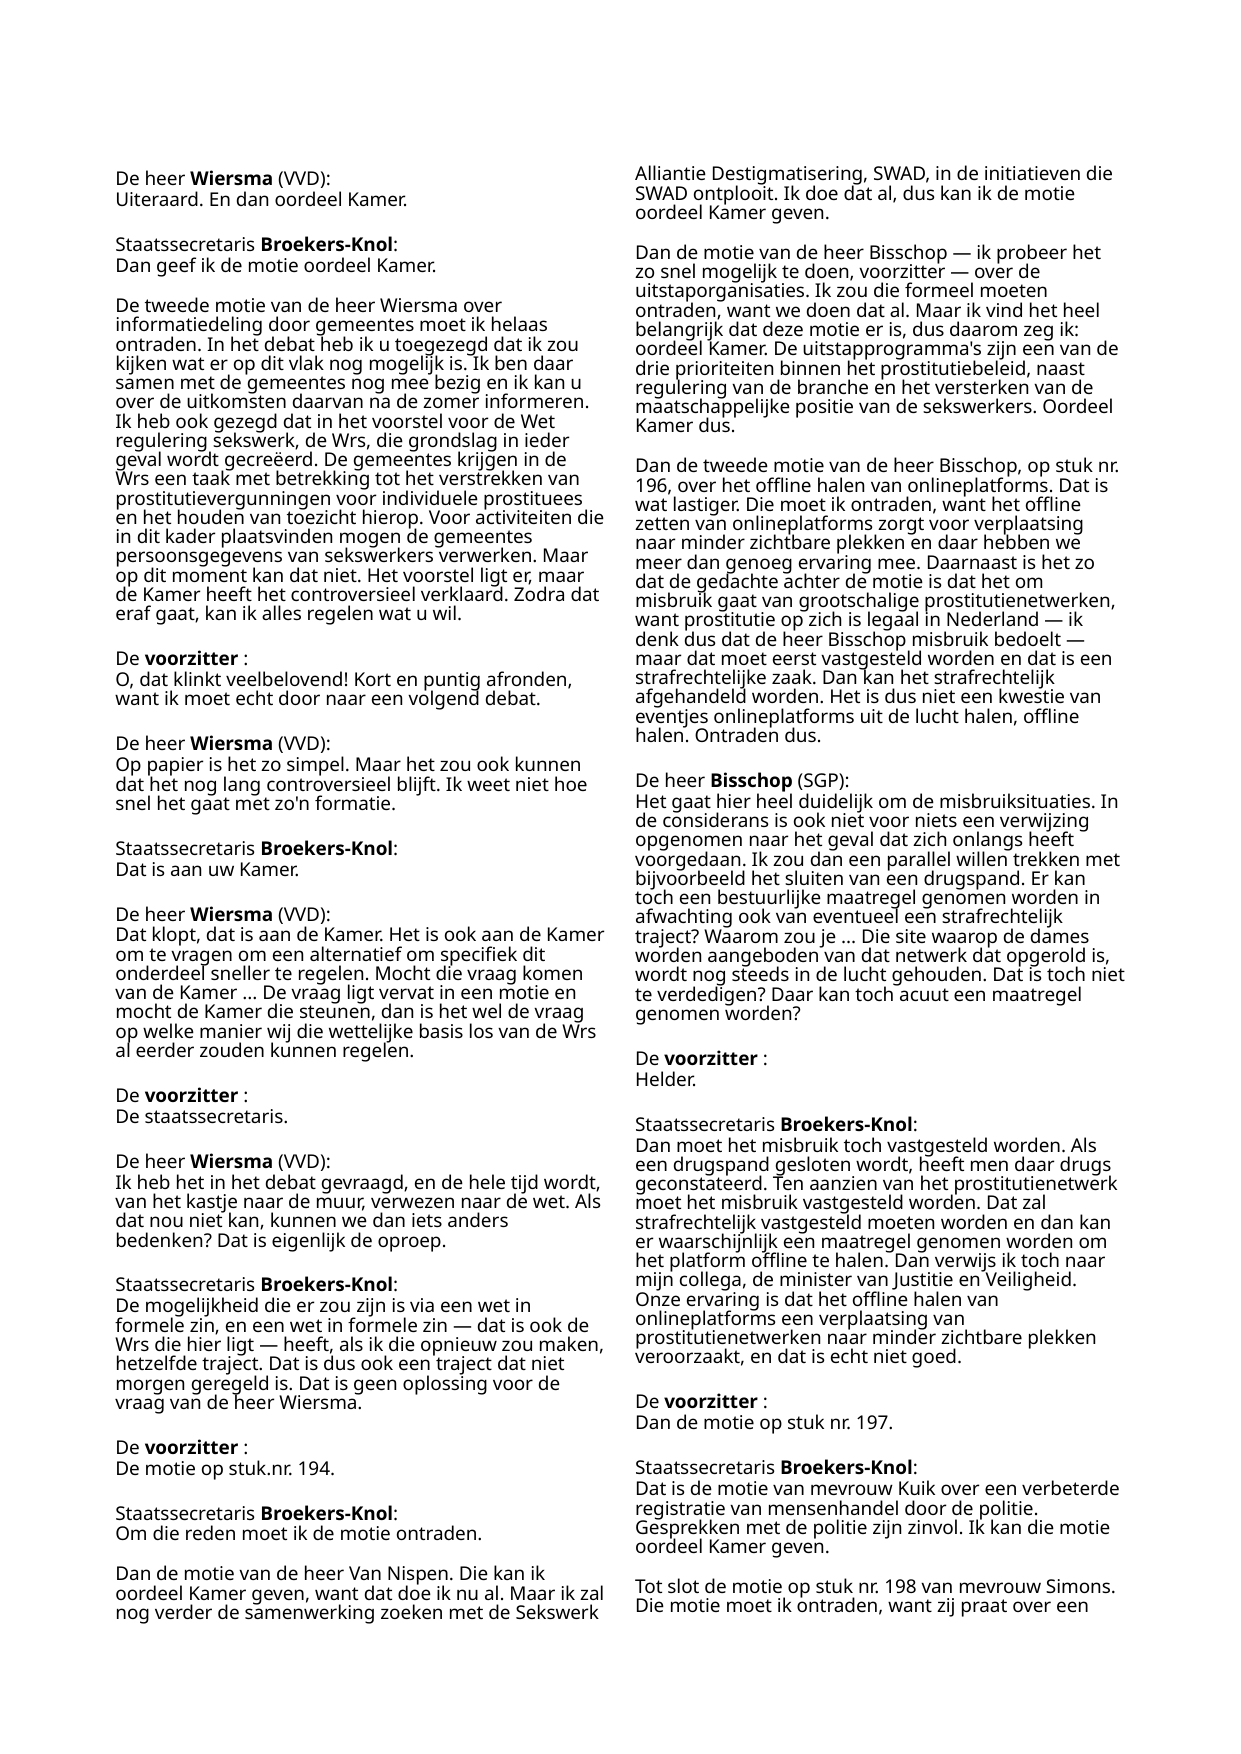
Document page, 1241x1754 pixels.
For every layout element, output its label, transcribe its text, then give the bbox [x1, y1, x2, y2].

text De heer Wiersma (VVD): [115, 731, 605, 756]
text Op papier is het zo simpel. Maar het zou ook kunnen dat het nog lang controversieel blijft. Ik weet niet hoe snel het gaat met zo'n formatie. [115, 756, 605, 814]
text Dan de tweede motie van de heer Bisschop, op stuk nr. 196, over het offline halen van onlineplatforms. Dat is wat lastiger. Die moet ik ontraden, want het offline zetten van onlineplatforms zorgt voor verplaatsing naar minder zichtbare plekken en daar hebben we meer dan genoeg ervaring mee. Daarnaast is het zo dat de gedachte achter de motie is dat het om misbruik gaat van grootschalige prostitutienetwerken, want prostitutie op zich is legaal in Nederland — ik denk dus dat de heer Bisschop misbruik bedoelt —maar dat moet eerst vastgesteld worden en dat is een strafrechtelijke zaak. Dan kan het strafrechtelijk afgehandeld worden. Het is dus niet een kwestie van eventjes onlineplatforms uit de lucht halen, offline halen. Ontraden dus. [635, 457, 1125, 746]
text Dat is de motie van mevrouw Kuik over een verbeterde registratie van mensenhandel door de politie. Gesprekken met de politie zijn zinvol. Ik kan die motie oordeel Kamer geven. [635, 1480, 1125, 1557]
text Staatssecretaris Broekers-Knol: [115, 835, 605, 861]
text Uiteraard. En dan oordeel Kamer. [115, 191, 605, 210]
text Dat is aan uw Kamer. [115, 861, 605, 880]
text De heer Wiersma (VVD): [115, 165, 605, 191]
text O, dat klinkt veelbelovend! Kort en puntig afronden, want ik moet echt door naar een volgend debat. [115, 671, 605, 710]
text De heer Wiersma (VVD): [115, 901, 605, 926]
text Alliantie Destigmatisering, SWAD, in de initiatieven die SWAD ontplooit. Ik doe dat al, dus kan ik de motie oordeel Kamer geven. [635, 165, 1125, 223]
text De voorzitter : [635, 1389, 1125, 1414]
text Dan de motie van de heer Van Nispen. Die kan ik oordeel Kamer geven, want dat doe ik nu al. Maar ik zal nog verder de samenwerking zoeken met de Sekswerk [115, 1565, 605, 1623]
text Het gaat hier heel duidelijk om de misbruiksituaties. In de considerans is ook niet voor niets een verwijzing opgenomen naar het geval dat zich onlangs heeft voorgedaan. Ik zou dan een parallel willen trekken met bijvoorbeeld het sluiten van een drugspand. Er kan toch een bestuurlijke maatregel genomen worden in afwachting ook van eventueel een strafrechtelijk traject? Waarom zou je ... Die site waarop de dames worden aangeboden van dat netwerk dat opgerold is, wordt nog steeds in de lucht gehouden. Dat is toch niet te verdedigen? Daar kan toch acuut een maatregel genomen worden? [635, 793, 1125, 1024]
text Staatssecretaris Broekers-Knol: [115, 231, 605, 257]
text De voorzitter : [115, 1082, 605, 1108]
text Om die reden moet ik de motie ontraden. [115, 1525, 605, 1545]
text Staatssecretaris Broekers-Knol: [635, 1454, 1125, 1480]
text De voorzitter : [115, 1434, 605, 1459]
text Dan de motie van de heer Bisschop — ik probeer het zo snel mogelijk te doen, voorzitter — over de uitstaporganisaties. Ik zou die formeel moeten ontraden, want we doen dat al. Maar ik vind het heel belangrijk dat deze motie er is, dus daarom zeg ik: oordeel Kamer. De uitstapprogramma's zijn een van de drie prioriteiten binnen het prostitutiebeleid, naast regulering van de branche en het versterken van de maatschappelijke positie van de sekswerkers. Oordeel Kamer dus. [635, 244, 1125, 437]
text Dat klopt, dat is aan de Kamer. Het is ook aan de Kamer om te vragen om een alternatief om specifiek dit onderdeel sneller te regelen. Mocht die vraag komen van de Kamer ... De vraag ligt vervat in een motie en mocht de Kamer die steunen, dan is het wel de vraag op welke manier wij die wettelijke basis los van de Wrs al eerder zouden kunnen regelen. [115, 926, 605, 1061]
text Staatssecretaris Broekers-Knol: [115, 1272, 605, 1297]
text Dan geef ik de motie oordeel Kamer. [115, 257, 605, 276]
text De motie op stuk.nr. 194. [115, 1459, 605, 1479]
text De voorzitter : [115, 645, 605, 671]
text Dan de motie op stuk nr. 197. [635, 1414, 1125, 1434]
text Staatssecretaris Broekers-Knol: [115, 1500, 605, 1525]
text De staatssecretaris. [115, 1108, 605, 1127]
text Tot slot de motie op stuk nr. 198 van mevrouw Simons. Die motie moet ik ontraden, want zij praat over een [635, 1578, 1125, 1617]
text Helder. [635, 1071, 1125, 1090]
text De voorzitter : [635, 1045, 1125, 1071]
text Dan moet het misbruik toch vastgesteld worden. Als een drugspand gesloten wordt, heeft men daar drugs geconstateerd. Ten aanzien van het prostitutienetwerk moet het misbruik vastgesteld worden. Dat zal strafrechtelijk vastgesteld moeten worden en dan kan er waarschijnlijk een maatregel genomen worden om het platform offline te halen. Dan verwijs ik toch naar mijn collega, de minister van Justitie en Veiligheid. Onze ervaring is dat het offline halen van onlineplatforms een verplaatsing van prostitutienetwerken naar minder zichtbare plekken veroorzaakt, en dat is echt niet goed. [635, 1137, 1125, 1368]
text De heer Wiersma (VVD): [115, 1148, 605, 1174]
text Staatssecretaris Broekers-Knol: [635, 1111, 1125, 1137]
text De tweede motie van de heer Wiersma over informatiedeling door gemeentes moet ik helaas ontraden. In het debat heb ik u toegezegd dat ik zou kijken wat er op dit vlak nog mogelijk is. Ik ben daar samen met de gemeentes nog mee bezig en ik kan u over de uitkomsten daarvan na de zomer informeren. Ik heb ook gezegd dat in het voorstel voor de Wet regulering sekswerk, de Wrs, die grondslag in ieder geval wordt gecreëerd. De gemeentes krijgen in de Wrs een taak met betrekking tot het verstrekken van prostitutievergunningen voor individuele prostituees en het houden van toezicht hierop. Voor activiteiten die in dit kader plaatsvinden mogen de gemeentes persoonsgegevens van sekswerkers verwerken. Maar op dit moment kan dat niet. Het voorstel ligt er, maar de Kamer heeft het controversieel verklaard. Zodra dat eraf gaat, kan ik alles regelen wat u wil. [115, 297, 605, 624]
text Ik heb het in het debat gevraagd, en de hele tijd wordt, van het kastje naar de muur, verwezen naar de wet. Als dat nou niet kan, kunnen we dan iets anders bedenken? Dat is eigenlijk de oproep. [115, 1174, 605, 1251]
text De heer Bisschop (SGP): [635, 767, 1125, 793]
text De mogelijkheid die er zou zijn is via een wet in formele zin, en een wet in formele zin — dat is ook de Wrs die hier ligt — heeft, als ik die opnieuw zou maken, hetzelfde traject. Dat is dus ook een traject dat niet morgen geregeld is. Dat is geen oplossing voor de vraag van de heer Wiersma. [115, 1297, 605, 1413]
